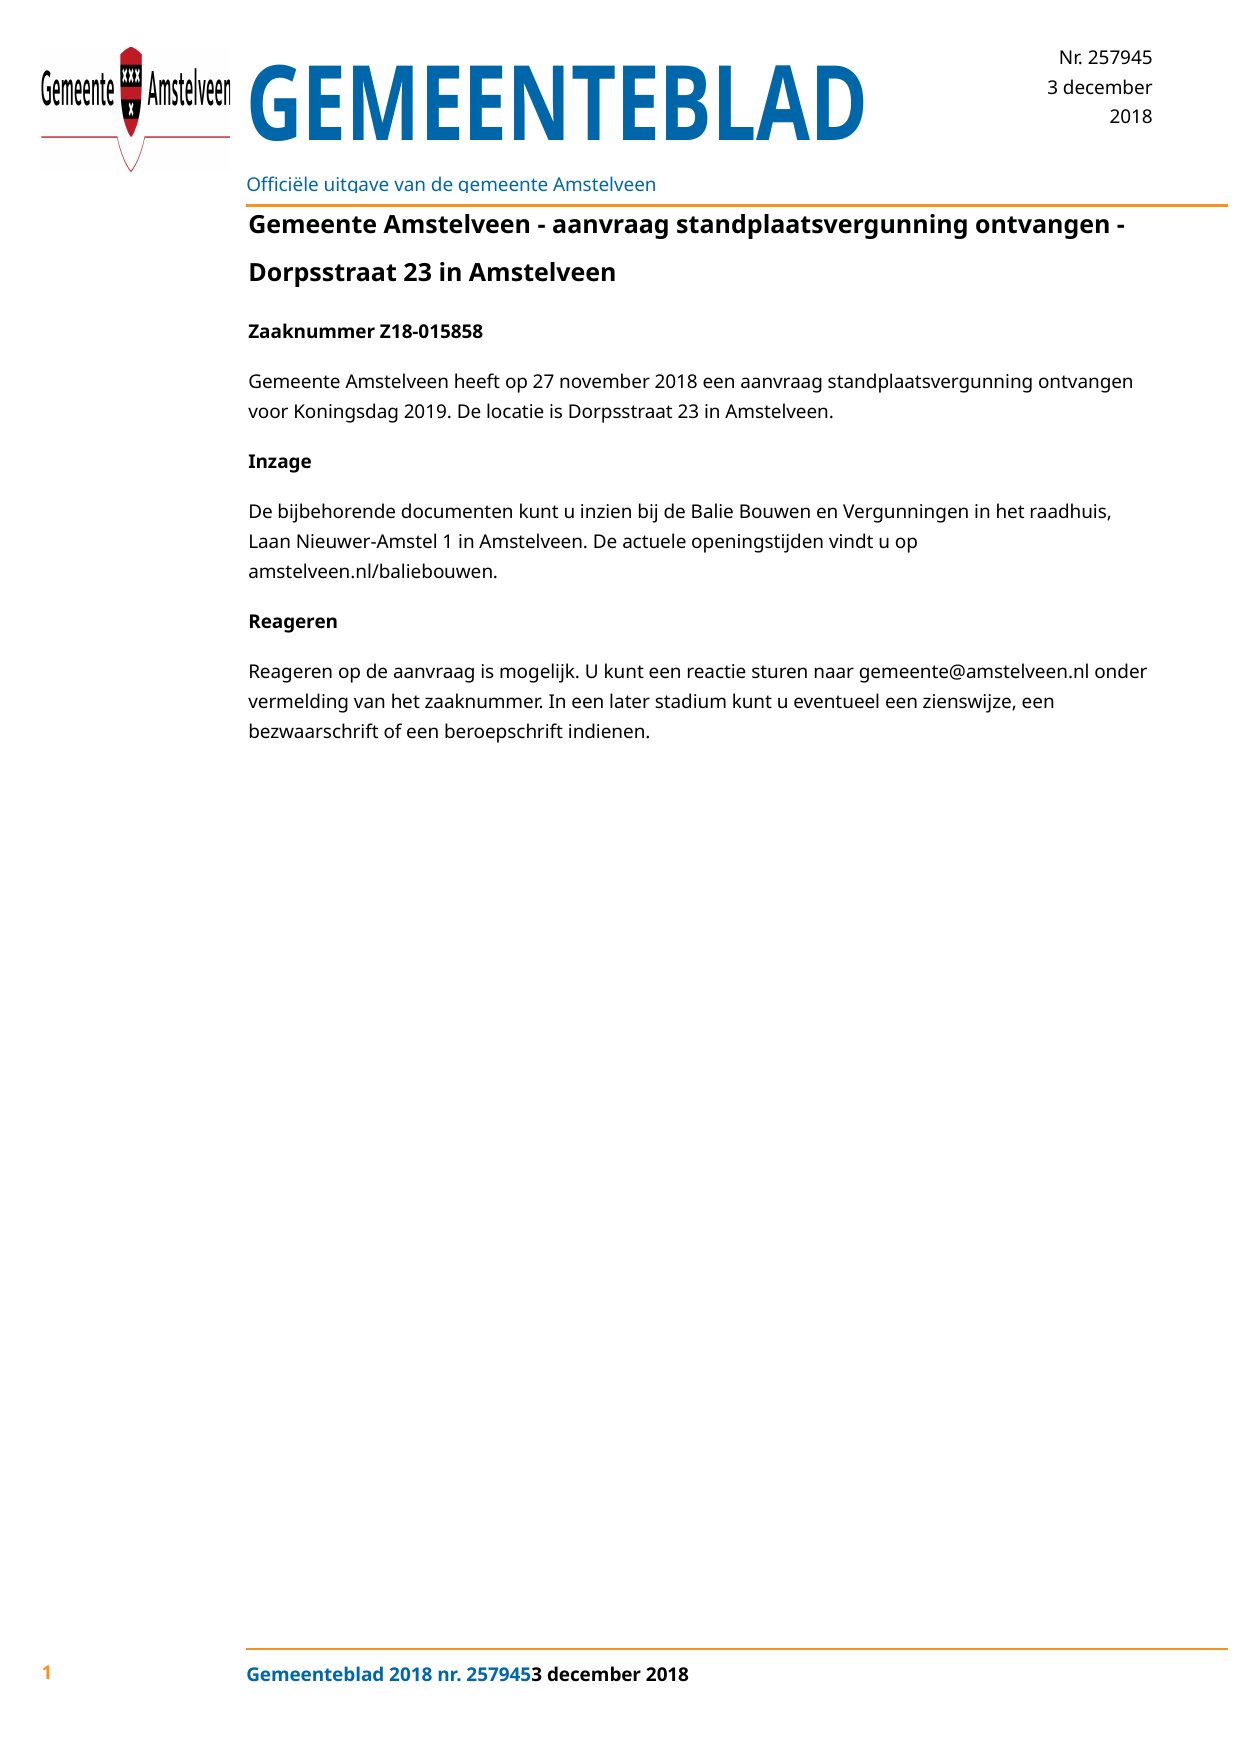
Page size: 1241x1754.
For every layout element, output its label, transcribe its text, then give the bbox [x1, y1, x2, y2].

picture [41, 47, 231, 172]
text Gemeente Amstelveen heeft op 27 november 2018 een aanvraag standplaatsvergunning ontvangen voor Koningsdag 2019. De locatie is Dorpsstraat 23 in Amstelveen. [248, 368, 1152, 424]
text Zaaknummer Z18-015858 [248, 318, 1152, 344]
text Gemeente Amstelveen - aanvraag standplaatsvergunning ontvangen - Dorpsstraat 23 in Amstelveen [248, 207, 1152, 288]
text Reageren [248, 608, 1152, 634]
text Reageren op de aanvraag is mogelijk. U kunt een reactie sturen naar gemeente@amstelveen.nl onder vermelding van het zaaknummer. In een later stadium kunt u eventueel een zienswijze, een bezwaarschrift of een beroepschrift indienen. [248, 659, 1152, 744]
text Inzage [248, 448, 1152, 474]
text De bijbehorende documenten kunt u inzien bij de Balie Bouwen en Vergunningen in het raadhuis, Laan Nieuwer-Amstel 1 in Amstelveen. De actuele openingstijden vindt u op amstelveen.nl/baliebouwen. [248, 499, 1152, 584]
